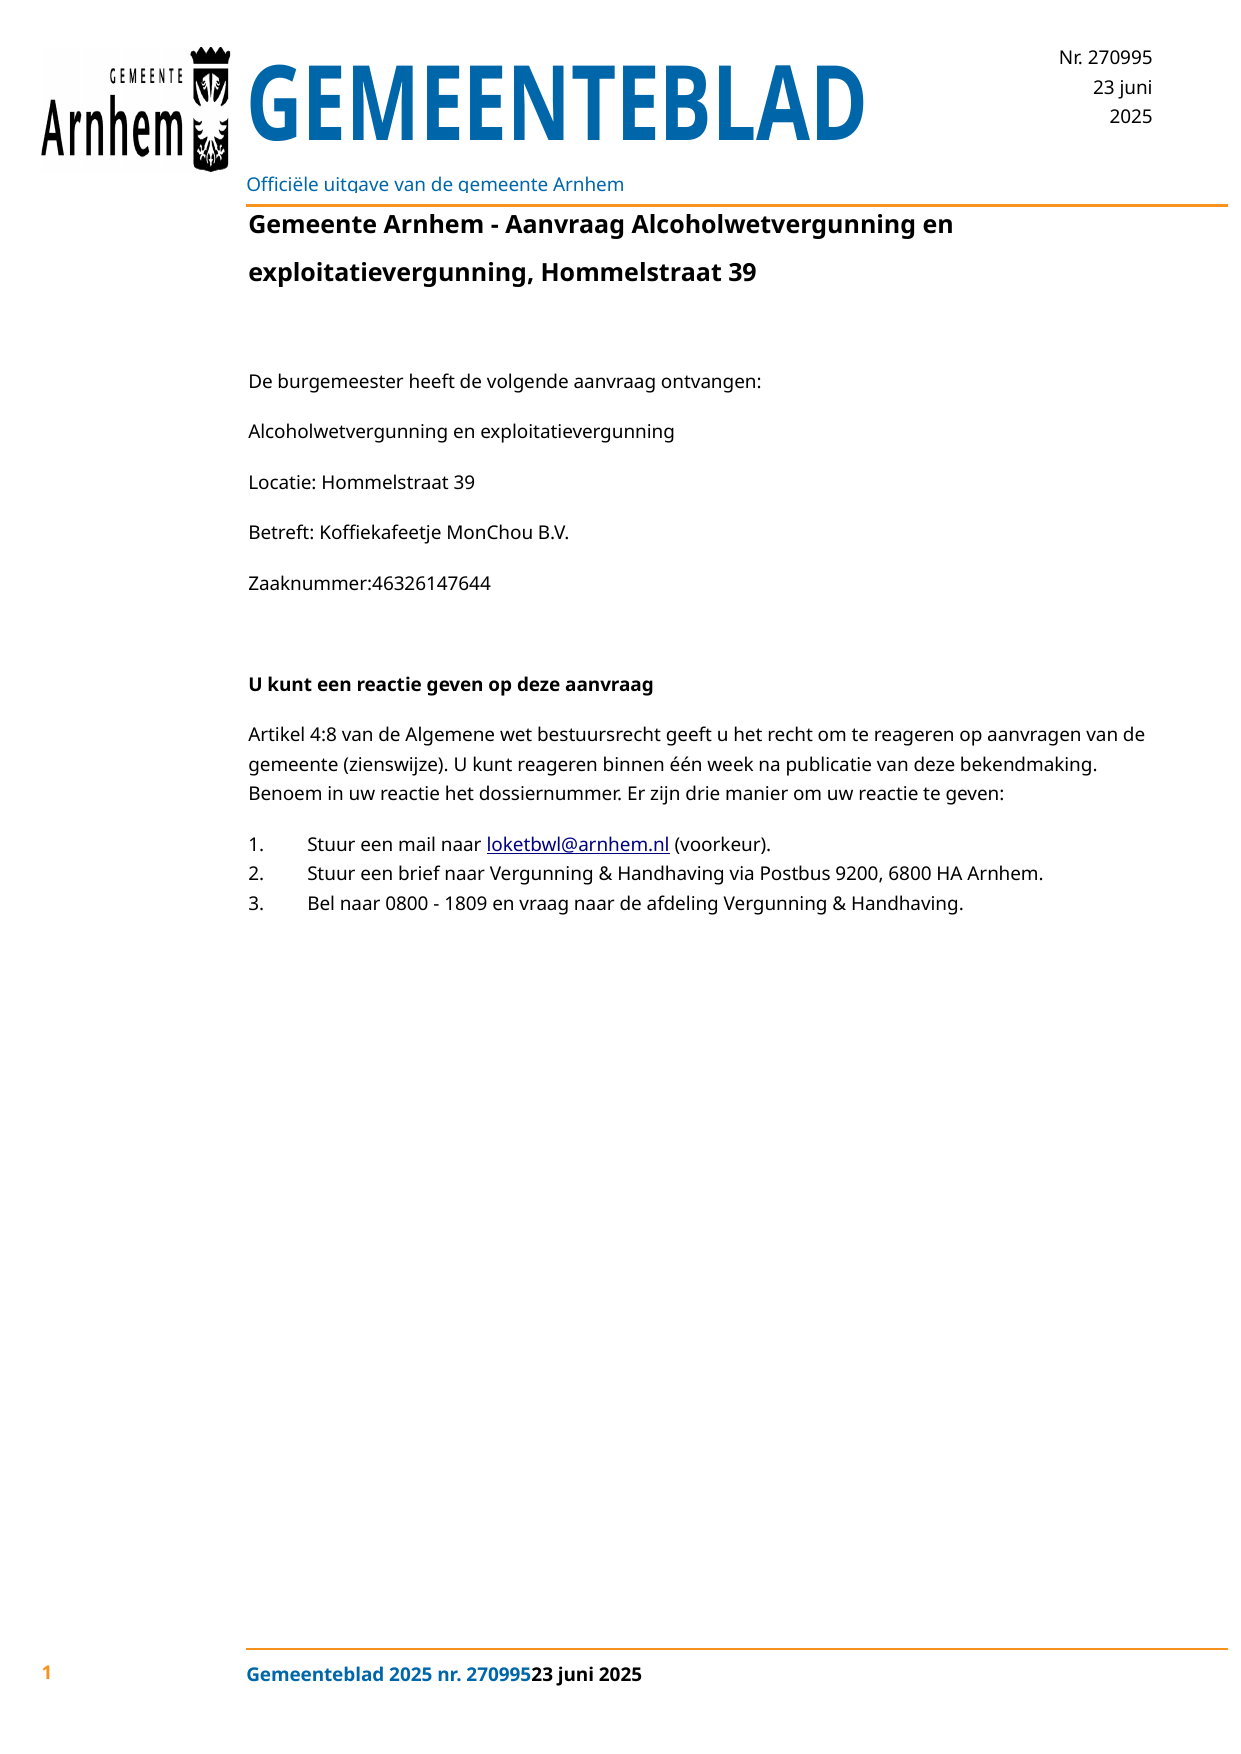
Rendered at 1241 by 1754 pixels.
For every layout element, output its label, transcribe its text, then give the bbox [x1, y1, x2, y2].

text Zaaknummer:46326147644 [248, 570, 1152, 596]
text Alcoholwetvergunning en exploitatievergunning [248, 419, 1152, 444]
text U kunt een reactie geven op deze aanvraag [248, 671, 1152, 697]
picture [41, 47, 231, 172]
text Artikel 4:8 van de Algemene wet bestuursrecht geeft u het recht om te reageren op aanvragen van de gemeente (zienswijze). U kunt reageren binnen één week na publicatie van deze bekendmaking. Benoem in uw reactie het dossiernummer. Er zijn drie manier om uw reactie te geven: [248, 721, 1152, 806]
list Stuur een mail naar loketbwl@arnhem.nl (voorkeur). [248, 831, 1152, 857]
text De burgemeester heeft de volgende aanvraag ontvangen: [248, 368, 1152, 394]
text Gemeente Arnhem - Aanvraag Alcoholwetvergunning en exploitatievergunning, Hommelstraat 39 [248, 207, 1152, 288]
list Bel naar 0800 - 1809 en vraag naar de afdeling Vergunning & Handhaving. [248, 890, 1152, 916]
list Stuur een brief naar Vergunning & Handhaving via Postbus 9200, 6800 HA Arnhem. [248, 860, 1152, 886]
text Betreft: Koffiekafeetje MonChou B.V. [248, 519, 1152, 545]
text Locatie: Hommelstraat 39 [248, 469, 1152, 495]
